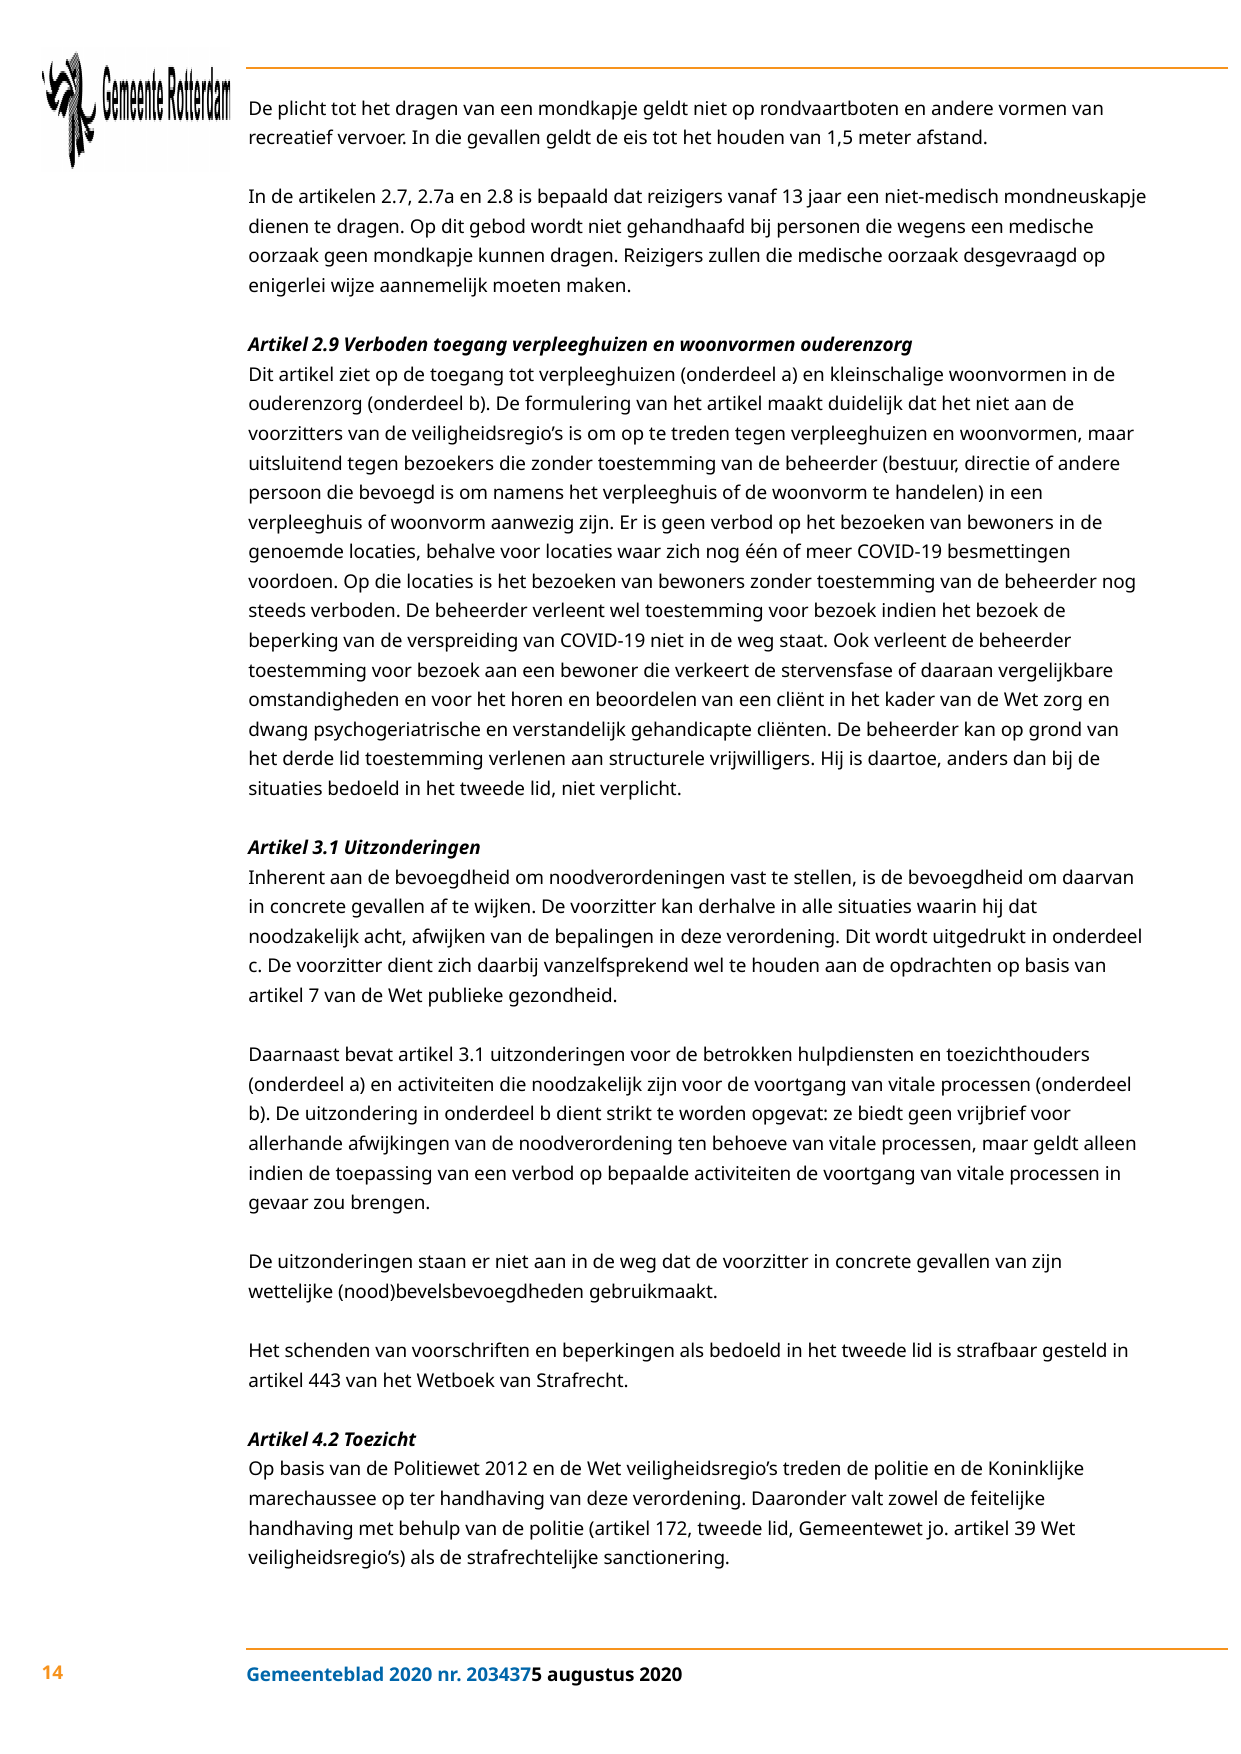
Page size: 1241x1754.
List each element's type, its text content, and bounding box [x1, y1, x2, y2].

text Artikel 3.1 Uitzonderingen [248, 834, 1152, 860]
text Op basis van de Politiewet 2012 en de Wet veiligheidsregio’s treden de politie en de Koninklijke marechaussee op ter handhaving van deze verordening. Daaronder valt zowel de feitelijke handhaving met behulp van de politie (artikel 172, tweede lid, Gemeentewet jo. artikel 39 Wet veiligheidsregio’s) als de strafrechtelijke sanctionering. [248, 1456, 1152, 1570]
picture [41, 47, 231, 172]
text Dit artikel ziet op de toegang tot verpleeghuizen (onderdeel a) en kleinschalige woonvormen in de ouderenzorg (onderdeel b). De formulering van het artikel maakt duidelijk dat het niet aan de voorzitters van de veiligheidsregio’s is om op te treden tegen verpleeghuizen en woonvormen, maar uitsluitend tegen bezoekers die zonder toestemming van de beheerder (bestuur, directie of andere persoon die bevoegd is om namens het verpleeghuis of de woonvorm te handelen) in een verpleeghuis of woonvorm aanwezig zijn. Er is geen verbod op het bezoeken van bewoners in de genoemde locaties, behalve voor locaties waar zich nog één of meer COVID-19 besmettingen voordoen. Op die locaties is het bezoeken van bewoners zonder toestemming van de beheerder nog steeds verboden. De beheerder verleent wel toestemming voor bezoek indien het bezoek de beperking van de verspreiding van COVID-19 niet in de weg staat. Ook verleent de beheerder toestemming voor bezoek aan een bewoner die verkeert de stervensfase of daaraan vergelijkbare omstandigheden en voor het horen en beoordelen van een cliënt in het kader van de Wet zorg en dwang psychogeriatrische en verstandelijk gehandicapte cliënten. De beheerder kan op grond van het derde lid toestemming verlenen aan structurele vrijwilligers. Hij is daartoe, anders dan bij de situaties bedoeld in het tweede lid, niet verplicht. [248, 361, 1152, 801]
text Daarnaast bevat artikel 3.1 uitzonderingen voor de betrokken hulpdiensten en toezichthouders (onderdeel a) en activiteiten die noodzakelijk zijn voor de voortgang van vitale processen (onderdeel b). De uitzondering in onderdeel b dient strikt te worden opgevat: ze biedt geen vrijbrief voor allerhande afwijkingen van de noodverordening ten behoeve van vitale processen, maar geldt alleen indien de toepassing van een verbod op bepaalde activiteiten de voortgang van vitale processen in gevaar zou brengen. [248, 1041, 1152, 1215]
text Het schenden van voorschriften en beperkingen als bedoeld in het tweede lid is strafbaar gesteld in artikel 443 van het Wetboek van Strafrecht. [248, 1337, 1152, 1393]
text Artikel 4.2 Toezicht [248, 1426, 1152, 1452]
text De plicht tot het dragen van een mondkapje geldt niet op rondvaartboten en andere vormen van recreatief vervoer. In die gevallen geldt de eis tot het houden van 1,5 meter afstand. [248, 95, 1152, 150]
text In de artikelen 2.7, 2.7a en 2.8 is bepaald dat reizigers vanaf 13 jaar een niet-medisch mondneuskapje dienen te dragen. Op dit gebod wordt niet gehandhaafd bij personen die wegens een medische oorzaak geen mondkapje kunnen dragen. Reizigers zullen die medische oorzaak desgevraagd op enigerlei wijze aannemelijk moeten maken. [248, 183, 1152, 298]
text De uitzonderingen staan er niet aan in de weg dat de voorzitter in concrete gevallen van zijn wettelijke (nood)bevelsbevoegdheden gebruikmaakt. [248, 1248, 1152, 1304]
text Artikel 2.9 Verboden toegang verpleeghuizen en woonvormen ouderenzorg [248, 331, 1152, 357]
text Inherent aan de bevoegdheid om noodverordeningen vast te stellen, is de bevoegdheid om daarvan in concrete gevallen af te wijken. De voorzitter kan derhalve in alle situaties waarin hij dat noodzakelijk acht, afwijken van de bepalingen in deze verordening. Dit wordt uitgedrukt in onderdeel c. De voorzitter dient zich daarbij vanzelfsprekend wel te houden aan de opdrachten op basis van artikel 7 van de Wet publieke gezondheid. [248, 864, 1152, 1008]
